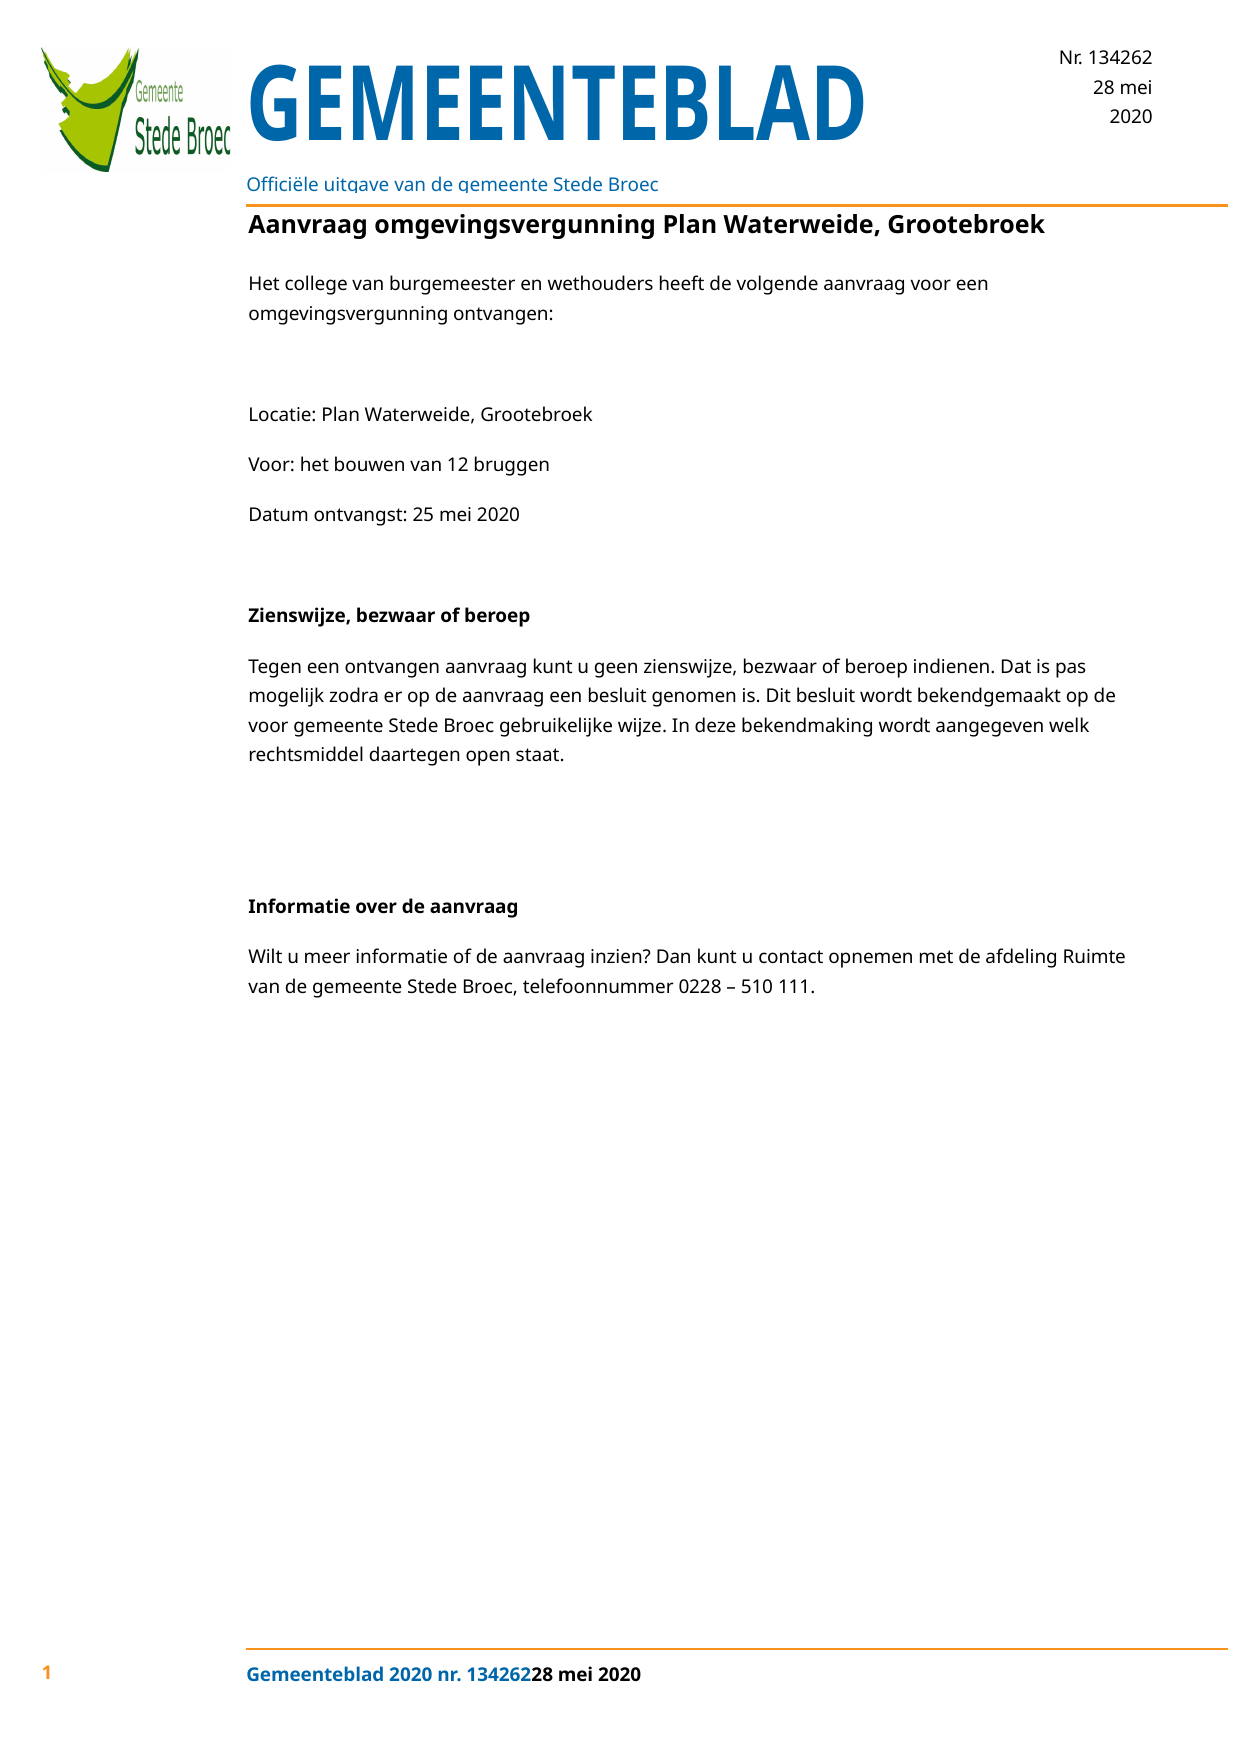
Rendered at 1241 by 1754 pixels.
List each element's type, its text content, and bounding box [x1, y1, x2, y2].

picture [41, 47, 231, 172]
text Locatie: Plan Waterweide, Grootebroek [248, 401, 1152, 426]
text Zienswijze, bezwaar of beroep [248, 602, 1152, 628]
text Informatie over de aanvraag [248, 893, 1152, 918]
text Tegen een ontvangen aanvraag kunt u geen zienswijze, bezwaar of beroep indienen. Dat is pas mogelijk zodra er op de aanvraag een besluit genomen is. Dit besluit wordt bekendgemaakt op de voor gemeente Stede Broec gebruikelijke wijze. In deze bekendmaking wordt aangegeven welk rechtsmiddel daartegen open staat. [248, 653, 1152, 767]
text Wilt u meer informatie of de aanvraag inzien? Dan kunt u contact opnemen met de afdeling Ruimte van de gemeente Stede Broec, telefoonnummer 0228 – 510 111. [248, 943, 1152, 998]
text Voor: het bouwen van 12 bruggen [248, 451, 1152, 477]
text Aanvraag omgevingsvergunning Plan Waterweide, Grootebroek [248, 207, 1152, 241]
text Het college van burgemeester en wethouders heeft de volgende aanvraag voor een omgevingsvergunning ontvangen: [248, 270, 1152, 326]
text Datum ontvangst: 25 mei 2020 [248, 502, 1152, 527]
